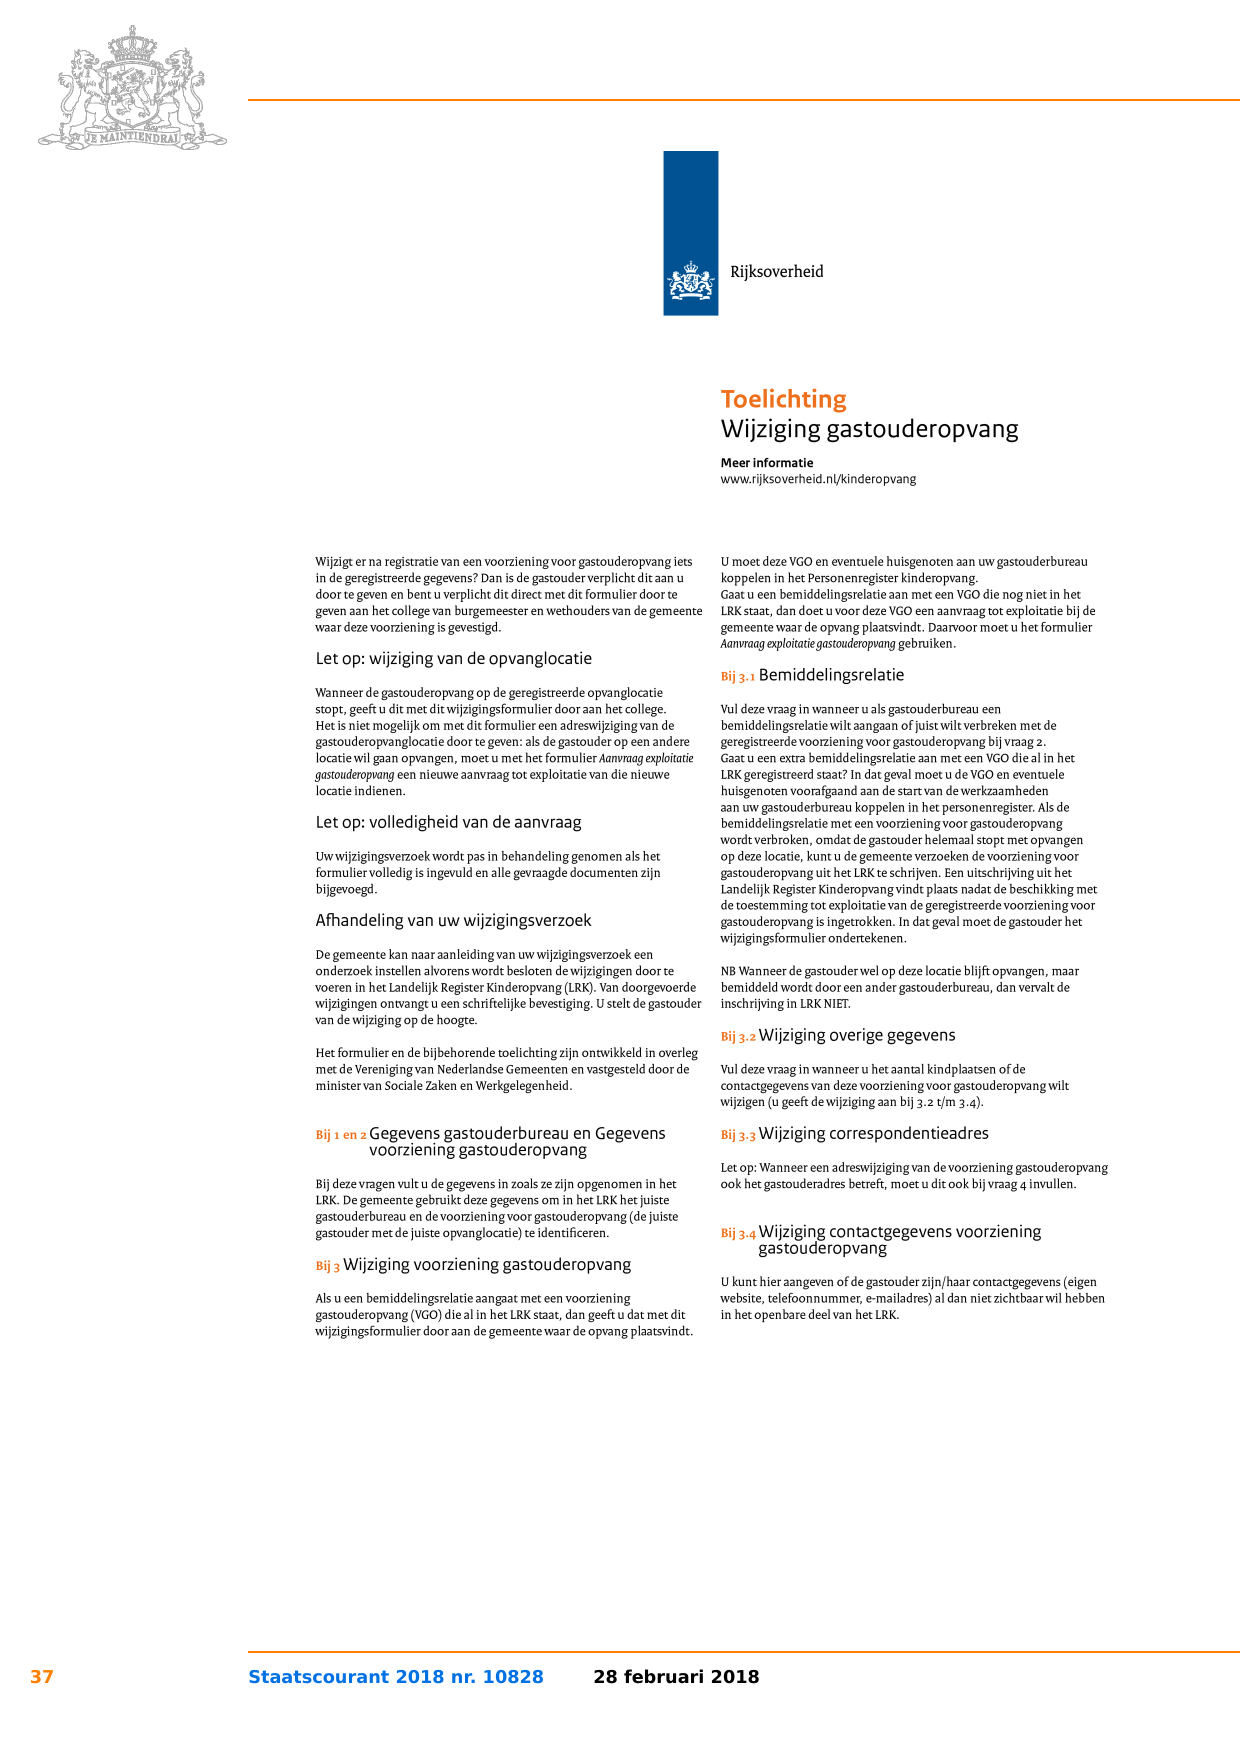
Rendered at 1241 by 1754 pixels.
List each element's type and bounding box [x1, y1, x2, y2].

picture [248, 151, 1134, 1404]
picture [38, 25, 227, 150]
